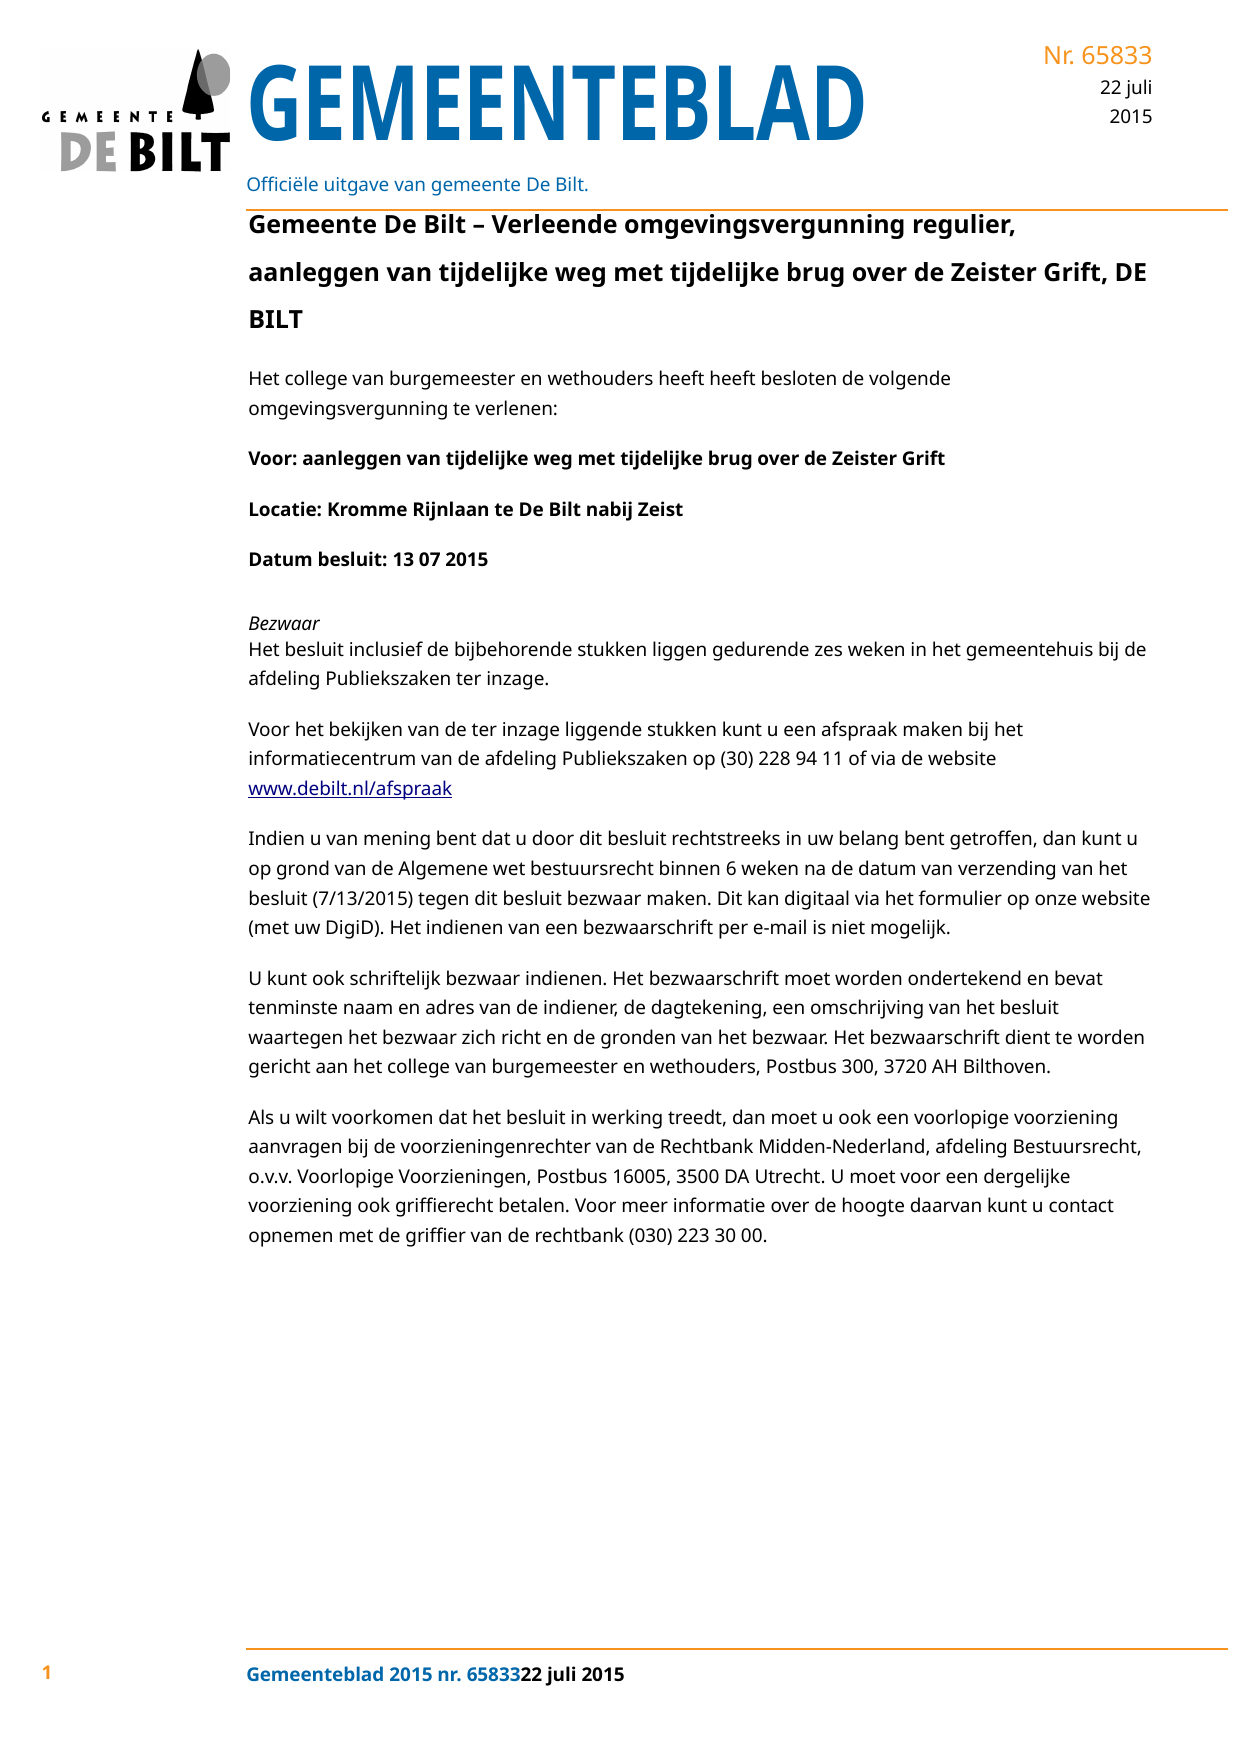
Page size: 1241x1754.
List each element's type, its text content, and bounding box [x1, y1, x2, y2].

text Datum besluit: 13 07 2015 [248, 546, 1152, 572]
text U kunt ook schriftelijk bezwaar indienen. Het bezwaarschrift moet worden ondertekend en bevat tenminste naam en adres van de indiener, de dagtekening, een omschrijving van het besluit waartegen het bezwaar zich richt en de gronden van het bezwaar. Het bezwaarschrift dient te worden gericht aan het college van burgemeester en wethouders, Postbus 300, 3720 AH Bilthoven. [248, 965, 1152, 1079]
text Het college van burgemeester en wethouders heeft heeft besloten de volgende omgevingsvergunning te verlenen: [248, 366, 1152, 421]
picture [41, 47, 231, 172]
text Indien u van mening bent dat u door dit besluit rechtstreeks in uw belang bent getroffen, dan kunt u op grond van de Algemene wet bestuursrecht binnen 6 weken na de datum van verzending van het besluit (7/13/2015) tegen dit besluit bezwaar maken. Dit kan digitaal via het formulier op onze website (met uw DigiD). Het indienen van een bezwaarschrift per e-mail is niet mogelijk. [248, 826, 1152, 940]
text Voor het bekijken van de ter inzage liggende stukken kunt u een afspraak maken bij het informatiecentrum van de afdeling Publiekszaken op (30) 228 94 11 of via de website www.debilt.nl/afspraak [248, 716, 1152, 801]
text Als u wilt voorkomen dat het besluit in werking treedt, dan moet u ook een voorlopige voorziening aanvragen bij de voorzieningenrechter van de Rechtbank Midden-Nederland, afdeling Bestuursrecht, o.v.v. Voorlopige Voorzieningen, Postbus 16005, 3500 DA Utrecht. U moet voor een dergelijke voorziening ook griffierecht betalen. Voor meer informatie over de hoogte daarvan kunt u contact opnemen met de griffier van de rechtbank (030) 223 30 00. [248, 1104, 1152, 1248]
text Het besluit inclusief de bijbehorende stukken liggen gedurende zes weken in het gemeentehuis bij de afdeling Publiekszaken ter inzage. [248, 636, 1152, 691]
text Voor: aanleggen van tijdelijke weg met tijdelijke brug over de Zeister Grift [248, 446, 1152, 471]
text Locatie: Kromme Rijnlaan te De Bilt nabij Zeist [248, 496, 1152, 522]
text Gemeente De Bilt – Verleende omgevingsvergunning regulier, aanleggen van tijdelijke weg met tijdelijke brug over de Zeister Grift, DE BILT [248, 211, 1152, 336]
text Bezwaar [248, 610, 1152, 636]
